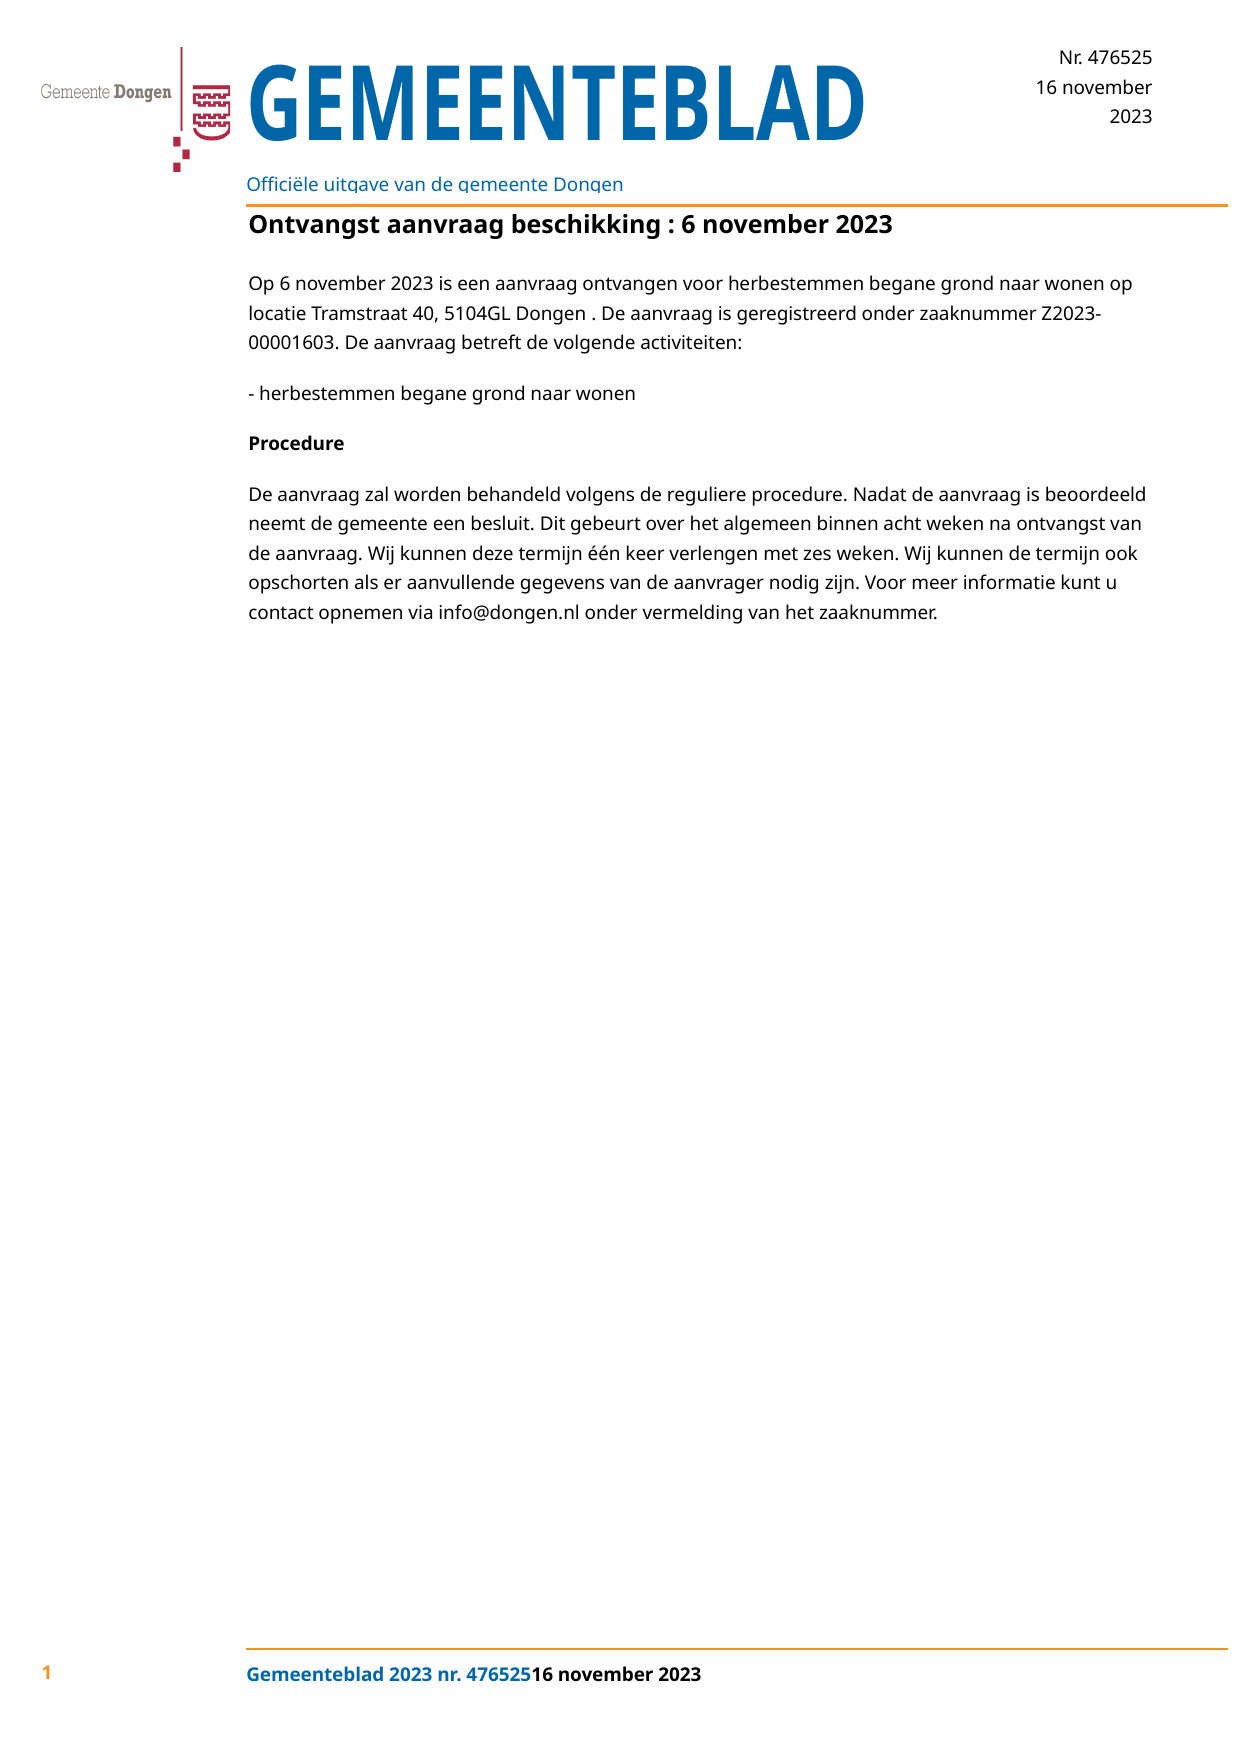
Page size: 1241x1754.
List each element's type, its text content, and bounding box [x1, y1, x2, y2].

text De aanvraag zal worden behandeld volgens de reguliere procedure. Nadat de aanvraag is beoordeeld neemt de gemeente een besluit. Dit gebeurt over het algemeen binnen acht weken na ontvangst van de aanvraag. Wij kunnen deze termijn één keer verlengen met zes weken. Wij kunnen de termijn ook opschorten als er aanvullende gegevens van de aanvrager nodig zijn. Voor meer informatie kunt u contact opnemen via info@dongen.nl onder vermelding van het zaaknummer. [248, 481, 1152, 625]
text Op 6 november 2023 is een aanvraag ontvangen voor herbestemmen begane grond naar wonen op locatie Tramstraat 40, 5104GL Dongen . De aanvraag is geregistreerd onder zaaknummer Z2023-00001603. De aanvraag betreft de volgende activiteiten: [248, 270, 1152, 355]
text Procedure [248, 430, 1152, 456]
text Ontvangst aanvraag beschikking : 6 november 2023 [248, 207, 1152, 241]
text - herbestemmen begane grond naar wonen [248, 380, 1152, 406]
picture [41, 47, 231, 172]
